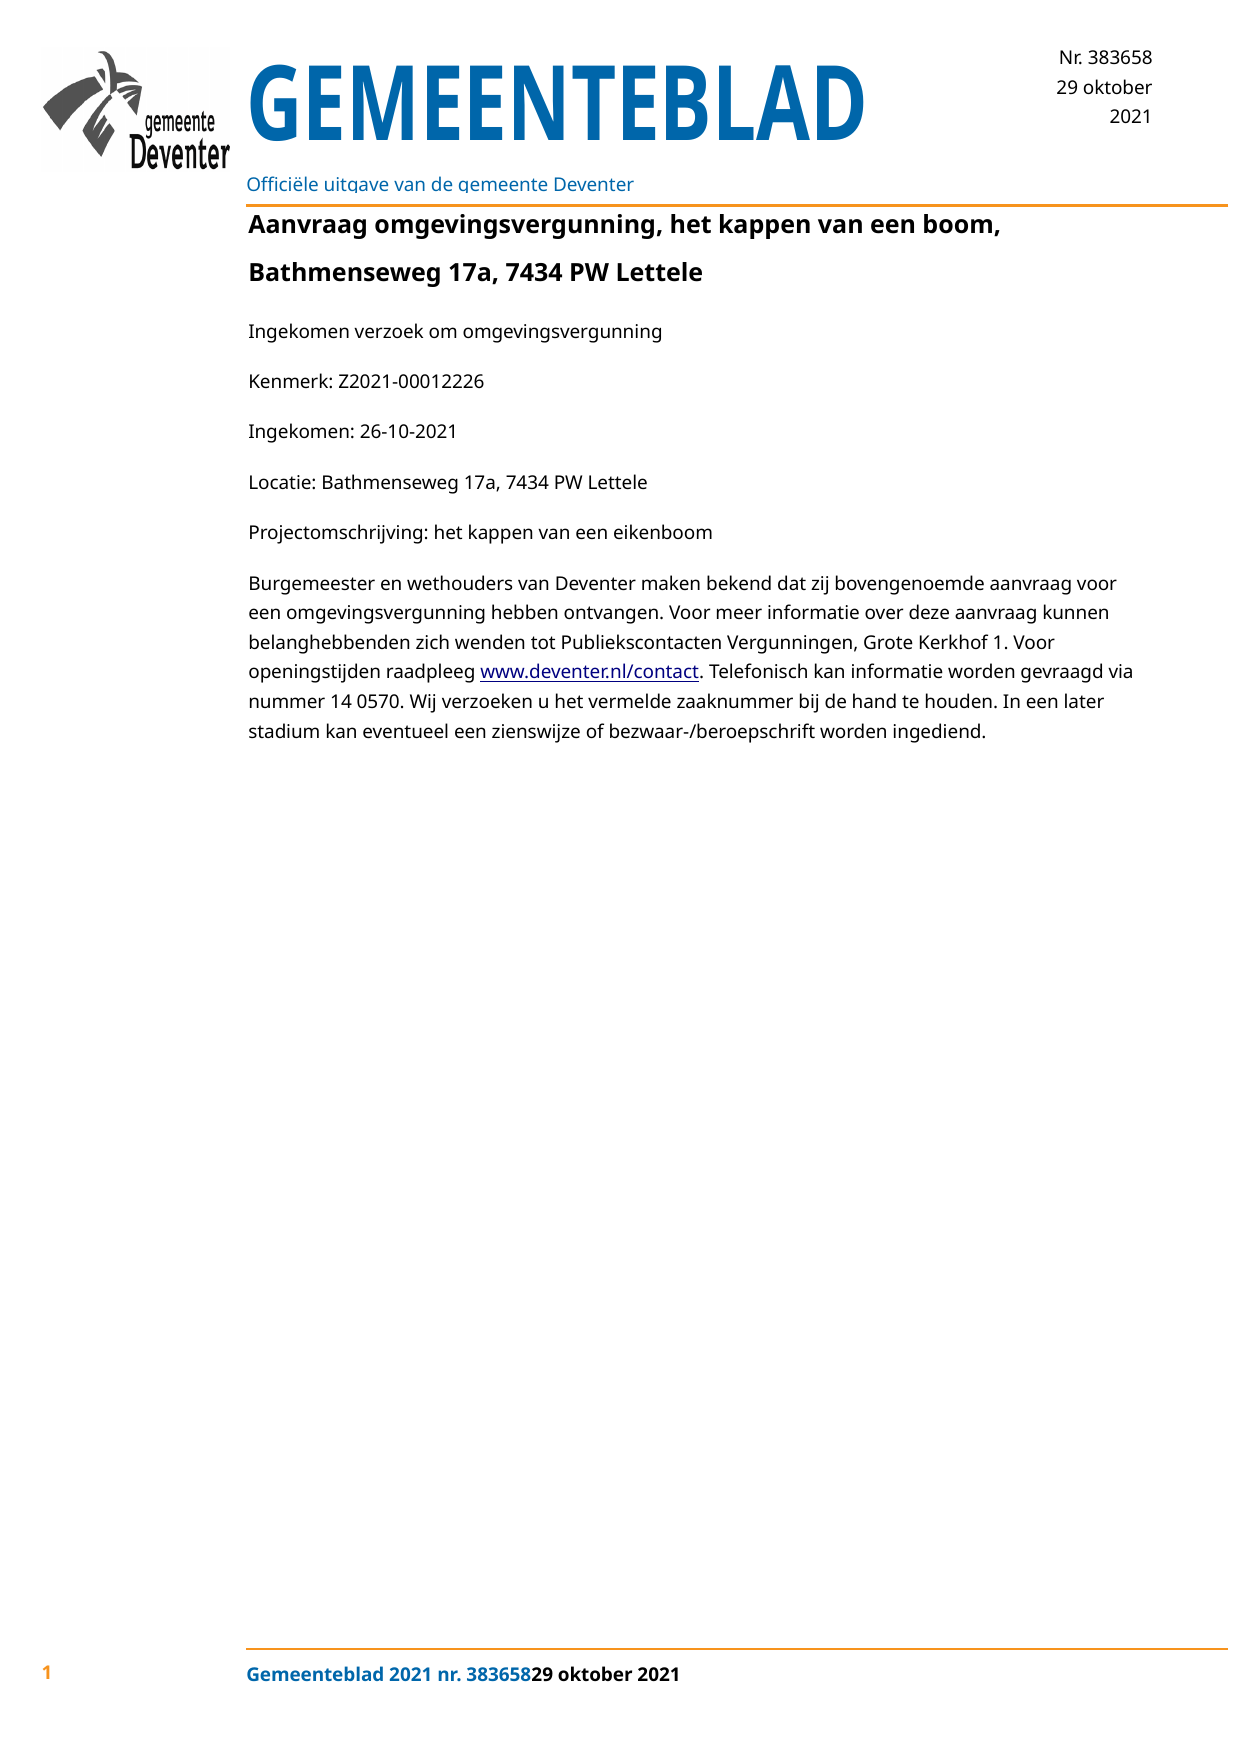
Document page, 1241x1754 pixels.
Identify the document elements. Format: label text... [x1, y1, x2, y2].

text Ingekomen: 26-10-2021 [248, 419, 1152, 444]
text Locatie: Bathmenseweg 17a, 7434 PW Lettele [248, 469, 1152, 495]
picture [41, 47, 231, 172]
text Aanvraag omgevingsvergunning, het kappen van een boom, Bathmenseweg 17a, 7434 PW Lettele [248, 207, 1152, 288]
text Projectomschrijving: het kappen van een eikenboom [248, 519, 1152, 545]
text Ingekomen verzoek om omgevingsvergunning [248, 318, 1152, 344]
text Kenmerk: Z2021-00012226 [248, 368, 1152, 394]
text Burgemeester en wethouders van Deventer maken bekend dat zij bovengenoemde aanvraag voor een omgevingsvergunning hebben ontvangen. Voor meer informatie over deze aanvraag kunnen belanghebbenden zich wenden tot Publiekscontacten Vergunningen, Grote Kerkhof 1. Voor openingstijden raadpleeg www.deventer.nl/contact. Telefonisch kan informatie worden gevraagd via nummer 14 0570. Wij verzoeken u het vermelde zaaknummer bij de hand te houden. In een later stadium kan eventueel een zienswijze of bezwaar-/beroepschrift worden ingediend. [248, 570, 1152, 744]
